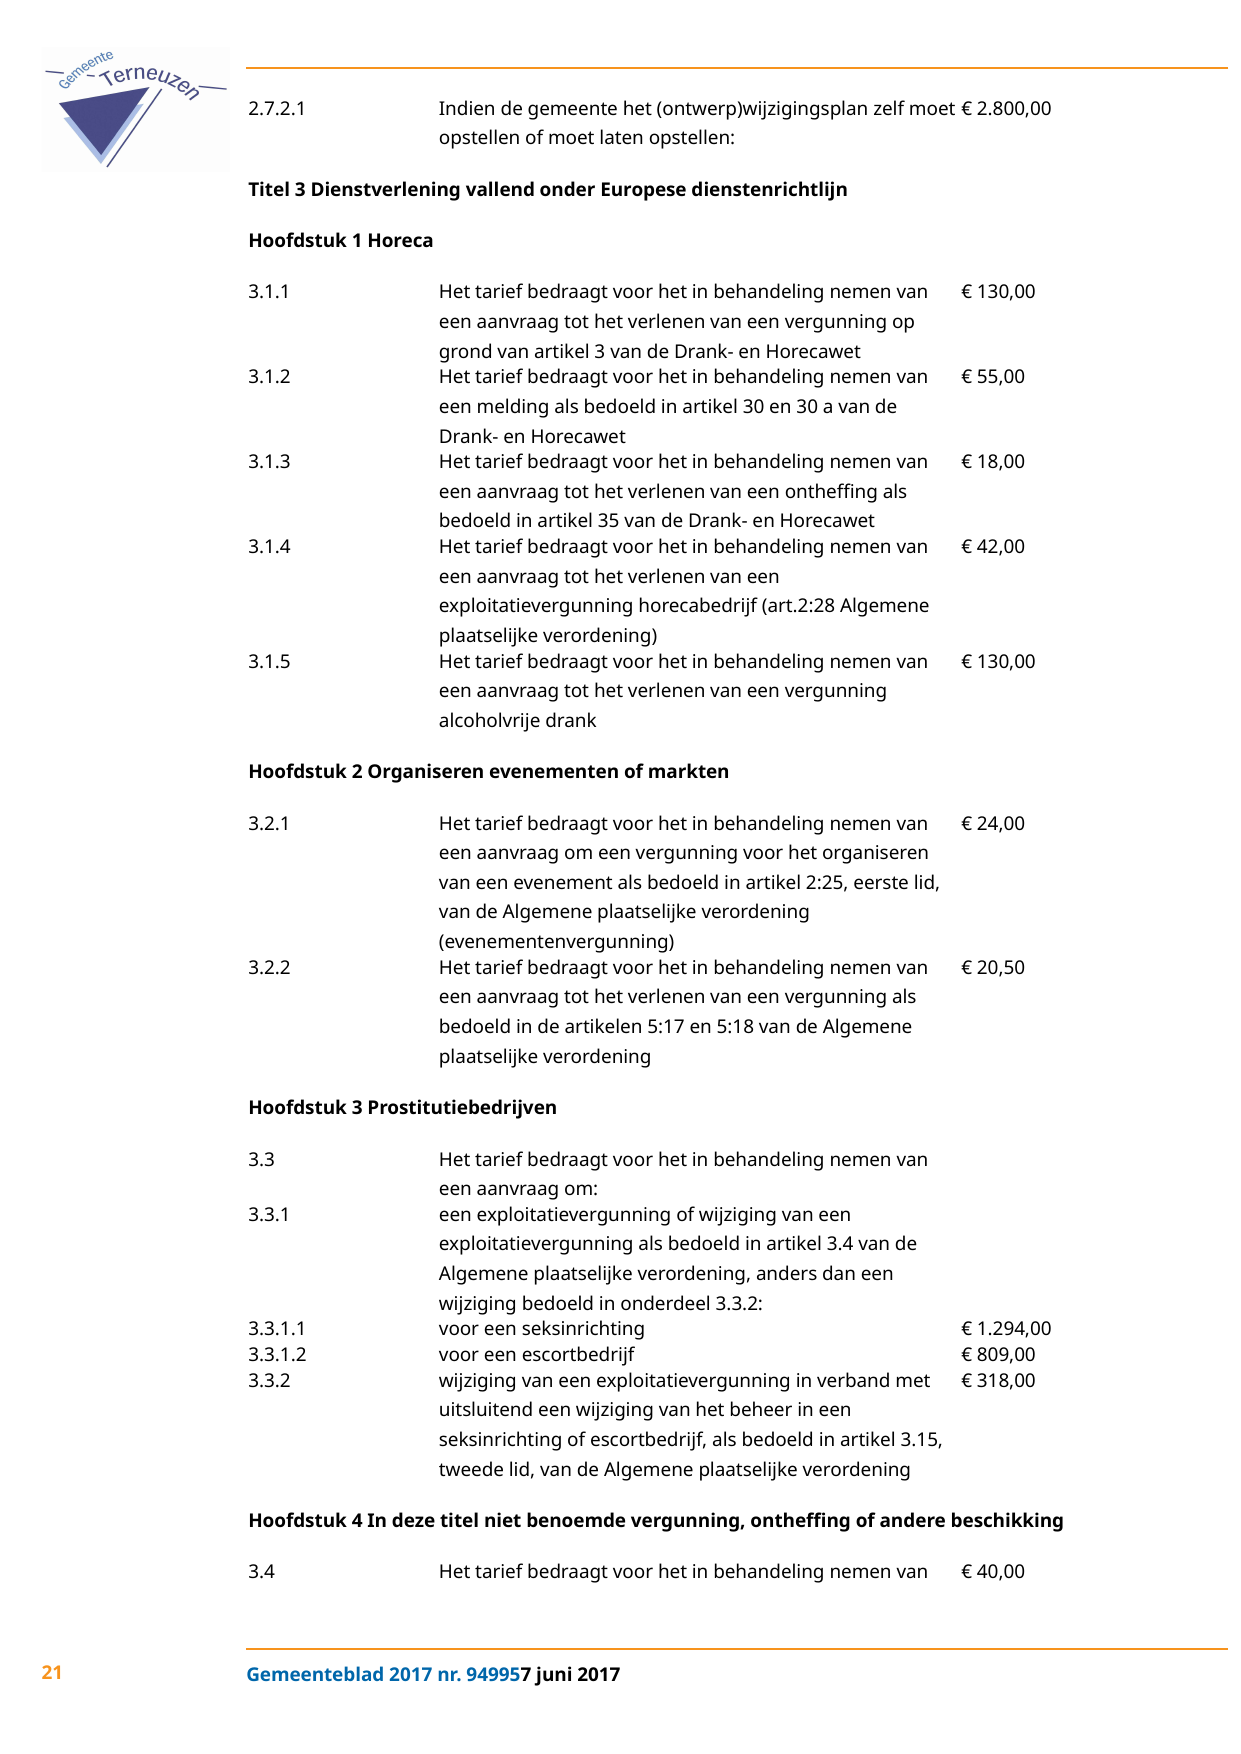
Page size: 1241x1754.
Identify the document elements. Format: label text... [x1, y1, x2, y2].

table_cell [961, 1146, 1152, 1201]
table_cell [961, 227, 1152, 253]
table_cell Het tarief bedraagt voor het in behandeling nemen van een aanvraag om: [439, 1146, 961, 1201]
table_cell Hoofdstuk 1 Horeca [248, 227, 961, 253]
table_cell [961, 733, 1152, 758]
table_cell [439, 784, 961, 810]
table_cell [961, 1069, 1152, 1094]
table_cell Het tarief bedraagt voor het in behandeling nemen van een aanvraag tot het verlenen van een vergunning als bedoeld in de artikelen 5:17 en 5:18 van de Algemene plaatselijke verordening [439, 954, 961, 1068]
table_cell [248, 784, 439, 810]
table_cell 3.3.1 [248, 1201, 439, 1316]
table_cell [439, 150, 961, 176]
picture [41, 47, 231, 172]
table_cell 2.7.2.1 [248, 95, 439, 150]
table_cell € 42,00 [961, 534, 1152, 648]
table_cell [961, 150, 1152, 176]
table_cell € 24,00 [961, 810, 1152, 954]
table_cell [439, 1069, 961, 1094]
table_cell Het tarief bedraagt voor het in behandeling nemen van een aanvraag tot het verlenen van een exploitatievergunning horecabedrijf (art.2:28 Algemene plaatselijke verordening) [439, 534, 961, 648]
table_cell [439, 253, 961, 279]
table_cell een exploitatievergunning of wijziging van een exploitatievergunning als bedoeld in artikel 3.4 van de Algemene plaatselijke verordening, anders dan een wijziging bedoeld in onderdeel 3.3.2: [439, 1201, 961, 1316]
table_cell voor een escortbedrijf [439, 1341, 961, 1367]
table_cell € 20,50 [961, 954, 1152, 1068]
table_cell € 1.294,00 [961, 1316, 1152, 1341]
table_cell 3.3.1.1 [248, 1316, 439, 1341]
table_cell 3.4 [248, 1559, 439, 1584]
table_cell Het tarief bedraagt voor het in behandeling nemen van een aanvraag tot het verlenen van een vergunning alcoholvrije drank [439, 648, 961, 733]
table_cell voor een seksinrichting [439, 1316, 961, 1341]
table_cell Het tarief bedraagt voor het in behandeling nemen van een melding als bedoeld in artikel 30 en 30 a van de Drank- en Horecawet [439, 364, 961, 448]
table_cell 3.3.2 [248, 1367, 439, 1481]
table_cell [248, 733, 439, 758]
table_cell € 2.800,00 [961, 95, 1152, 150]
table_cell [961, 784, 1152, 810]
table_cell [248, 1533, 439, 1559]
table_cell [439, 1533, 961, 1559]
table_cell 3.1.1 [248, 279, 439, 364]
table_cell [248, 1069, 439, 1094]
table_cell [961, 1201, 1152, 1316]
table_cell € 40,00 [961, 1559, 1152, 1584]
table_cell Hoofdstuk 3 Prostitutiebedrijven [248, 1094, 961, 1120]
table_cell [439, 1481, 961, 1507]
table_cell € 55,00 [961, 364, 1152, 448]
table_cell € 809,00 [961, 1341, 1152, 1367]
table_cell € 130,00 [961, 279, 1152, 364]
table_cell [248, 1481, 439, 1507]
table_cell € 130,00 [961, 648, 1152, 733]
table_cell [248, 202, 439, 227]
table_cell 3.2.1 [248, 810, 439, 954]
table_cell [248, 150, 439, 176]
table_cell Het tarief bedraagt voor het in behandeling nemen van een aanvraag tot het verlenen van een vergunning op grond van artikel 3 van de Drank- en Horecawet [439, 279, 961, 364]
table_cell 3.1.2 [248, 364, 439, 448]
table_cell Het tarief bedraagt voor het in behandeling nemen van [439, 1559, 961, 1584]
table_cell Hoofdstuk 2 Organiseren evenementen of markten [248, 759, 961, 784]
table_cell [961, 1120, 1152, 1146]
table_cell Titel 3 Dienstverlening vallend onder Europese dienstenrichtlijn [248, 176, 1152, 202]
table_cell [248, 253, 439, 279]
table_cell Indien de gemeente het (ontwerp)wijzigingsplan zelf moet opstellen of moet laten opstellen: [439, 95, 961, 150]
table_cell 3.1.3 [248, 449, 439, 533]
table_cell 3.2.2 [248, 954, 439, 1068]
table_cell 3.1.4 [248, 534, 439, 648]
table_cell Het tarief bedraagt voor het in behandeling nemen van een aanvraag tot het verlenen van een ontheffing als bedoeld in artikel 35 van de Drank- en Horecawet [439, 449, 961, 533]
table_cell 3.3.1.2 [248, 1341, 439, 1367]
table_cell [961, 1481, 1152, 1507]
table_cell [961, 202, 1152, 227]
table_cell € 18,00 [961, 449, 1152, 533]
table_cell 3.3 [248, 1146, 439, 1201]
table_cell [248, 1120, 439, 1146]
table_cell [439, 733, 961, 758]
table_cell [961, 759, 1152, 784]
table_cell 3.1.5 [248, 648, 439, 733]
table_cell [961, 1533, 1152, 1559]
table_cell wijziging van een exploitatievergunning in verband met uitsluitend een wijziging van het beheer in een seksinrichting of escortbedrijf, als bedoeld in artikel 3.15, tweede lid, van de Algemene plaatselijke verordening [439, 1367, 961, 1481]
table_cell [439, 202, 961, 227]
table_cell Het tarief bedraagt voor het in behandeling nemen van een aanvraag om een vergunning voor het organiseren van een evenement als bedoeld in artikel 2:25, eerste lid, van de Algemene plaatselijke verordening (evenementenvergunning) [439, 810, 961, 954]
table_cell [439, 1120, 961, 1146]
table_cell € 318,00 [961, 1367, 1152, 1481]
table_cell [961, 1094, 1152, 1120]
table_cell [961, 253, 1152, 279]
table_cell Hoofdstuk 4 In deze titel niet benoemde vergunning, ontheffing of andere beschikking [248, 1507, 1152, 1533]
